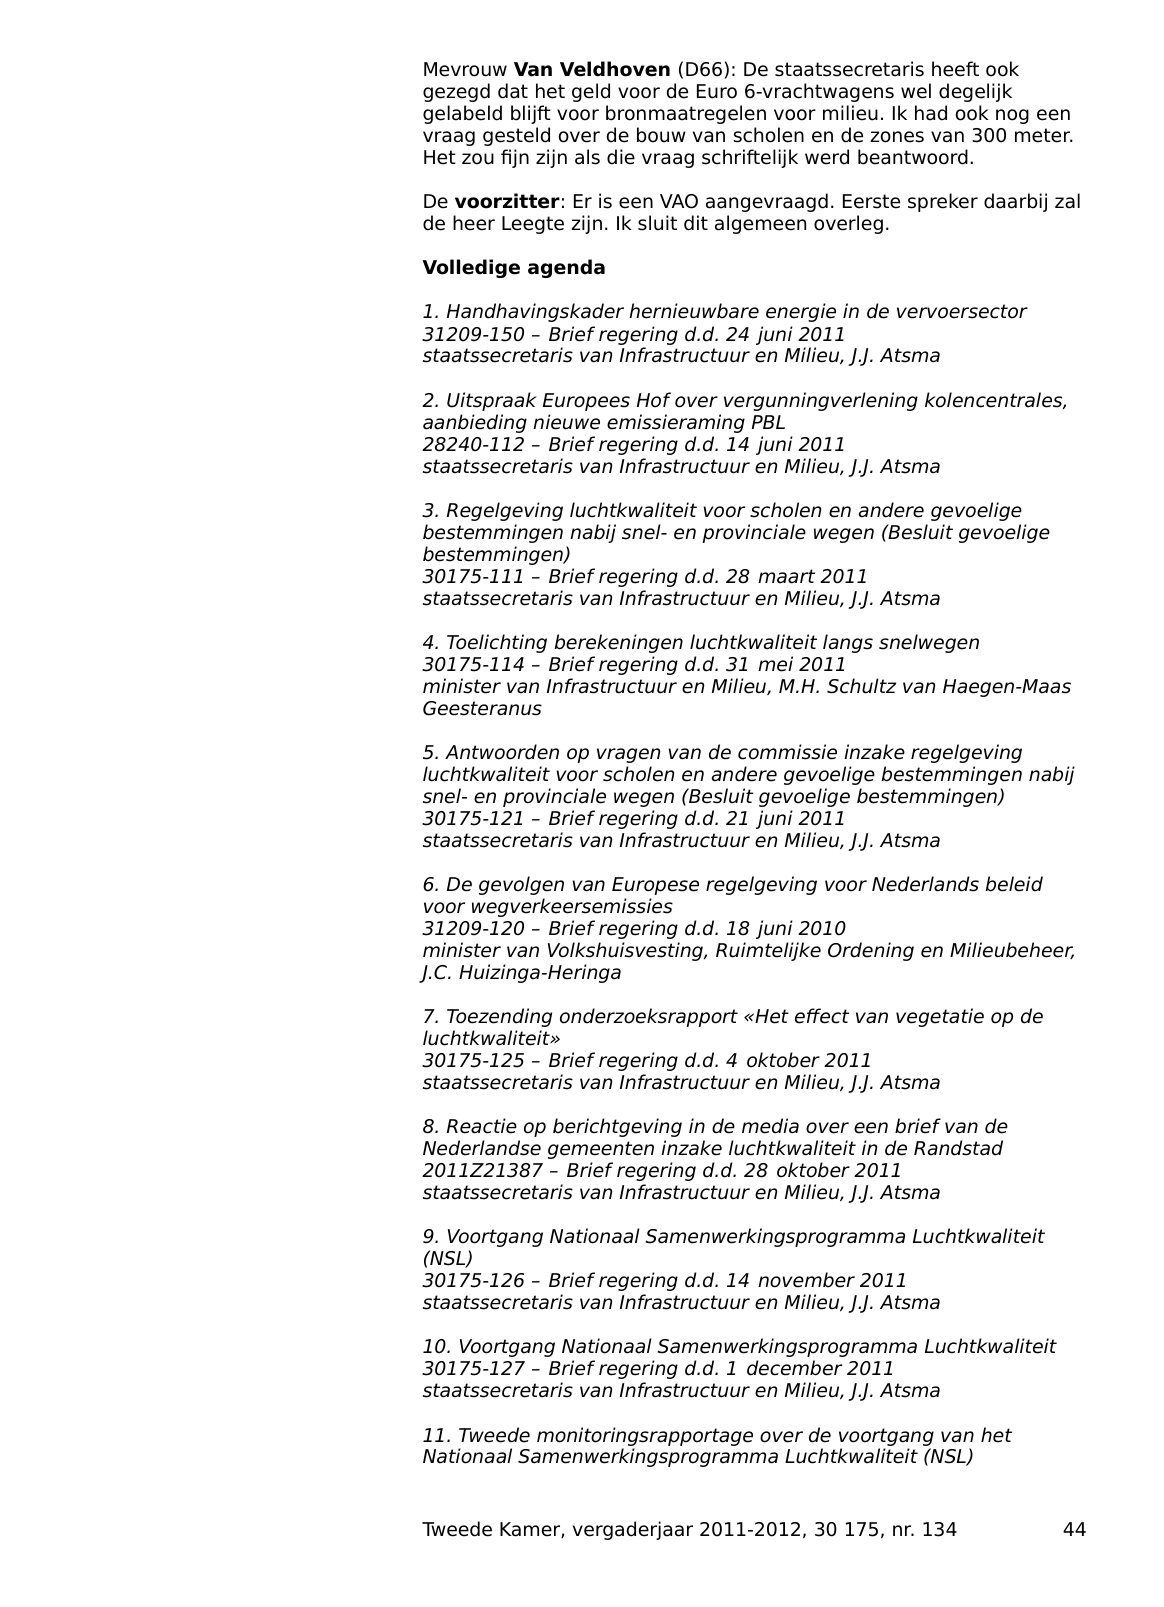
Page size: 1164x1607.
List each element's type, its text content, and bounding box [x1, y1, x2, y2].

text 9. Voortgang Nationaal Samenwerkingsprogramma Luchtkwaliteit (NSL) [422, 1226, 1087, 1270]
text staatssecretaris van Infrastructuur en Milieu, J.J. Atsma [422, 1380, 1087, 1402]
text staatssecretaris van Infrastructuur en Milieu, J.J. Atsma [422, 456, 1087, 477]
text staatssecretaris van Infrastructuur en Milieu, J.J. Atsma [422, 588, 1087, 609]
subtitle Volledige agenda [422, 257, 1087, 279]
text 5. Antwoorden op vragen van de commissie inzake regelgeving luchtkwaliteit voor scholen en andere gevoelige bestemmingen nabij snel- en provinciale wegen (Besluit gevoelige bestemmingen) [422, 742, 1087, 808]
text 2. Uitspraak Europees Hof over vergunningverlening kolencentrales, aanbieding nieuwe emissieraming PBL [422, 389, 1087, 433]
text 8. Reactie op berichtgeving in de media over een brief van de Nederlandse gemeenten inzake luchtkwaliteit in de Randstad [422, 1116, 1087, 1160]
text 30175-114 – Brief regering d.d. 31 mei 2011 [422, 654, 1087, 676]
text 7. Toezending onderzoeksrapport «Het effect van vegetatie op de luchtkwaliteit» [422, 1006, 1087, 1050]
text 30175-125 – Brief regering d.d. 4 oktober 2011 [422, 1050, 1087, 1072]
text 2011Z21387 – Brief regering d.d. 28 oktober 2011 [422, 1160, 1087, 1182]
text 3. Regelgeving luchtkwaliteit voor scholen en andere gevoelige bestemmingen nabij snel- en provinciale wegen (Besluit gevoelige bestemmingen) [422, 500, 1087, 566]
text 1. Handhavingskader hernieuwbare energie in de vervoersector [422, 301, 1087, 323]
text staatssecretaris van Infrastructuur en Milieu, J.J. Atsma [422, 1072, 1087, 1094]
text 30175-111 – Brief regering d.d. 28 maart 2011 [422, 566, 1087, 588]
text 4. Toelichting berekeningen luchtkwaliteit langs snelwegen [422, 632, 1087, 654]
text 28240-112 – Brief regering d.d. 14 juni 2011 [422, 433, 1087, 456]
text 10. Voortgang Nationaal Samenwerkingsprogramma Luchtkwaliteit [422, 1336, 1087, 1358]
text De voorzitter: Er is een VAO aangevraagd. Eerste spreker daarbij zal de heer Leegte zijn. Ik sluit dit algemeen overleg. [422, 191, 1087, 235]
text minister van Infrastructuur en Milieu, M.H. Schultz van Haegen-Maas Geesteranus [422, 676, 1087, 720]
text staatssecretaris van Infrastructuur en Milieu, J.J. Atsma [422, 1182, 1087, 1204]
text 30175-126 – Brief regering d.d. 14 november 2011 [422, 1270, 1087, 1292]
text 31209-120 – Brief regering d.d. 18 juni 2010 [422, 918, 1087, 940]
text Mevrouw Van Veldhoven (D66): De staatssecretaris heeft ook gezegd dat het geld voor de Euro 6-vrachtwagens wel degelijk gelabeld blijft voor bronmaatregelen voor milieu. Ik had ook nog een vraag gesteld over de bouw van scholen en de zones van 300 meter. Het zou fijn zijn als die vraag schriftelijk werd beantwoord. [422, 59, 1087, 169]
text minister van Volkshuisvesting, Ruimtelijke Ordening en Milieubeheer, J.C. Huizinga-Heringa [422, 940, 1087, 984]
text 11. Tweede monitoringsrapportage over de voortgang van het Nationaal Samenwerkingsprogramma Luchtkwaliteit (NSL) [422, 1424, 1087, 1468]
text 6. De gevolgen van Europese regelgeving voor Nederlands beleid voor wegverkeersemissies [422, 874, 1087, 918]
text staatssecretaris van Infrastructuur en Milieu, J.J. Atsma [422, 345, 1087, 367]
text staatssecretaris van Infrastructuur en Milieu, J.J. Atsma [422, 1292, 1087, 1314]
text 30175-127 – Brief regering d.d. 1 december 2011 [422, 1358, 1087, 1380]
text staatssecretaris van Infrastructuur en Milieu, J.J. Atsma [422, 830, 1087, 852]
text 30175-121 – Brief regering d.d. 21 juni 2011 [422, 808, 1087, 830]
text 31209-150 – Brief regering d.d. 24 juni 2011 [422, 323, 1087, 345]
